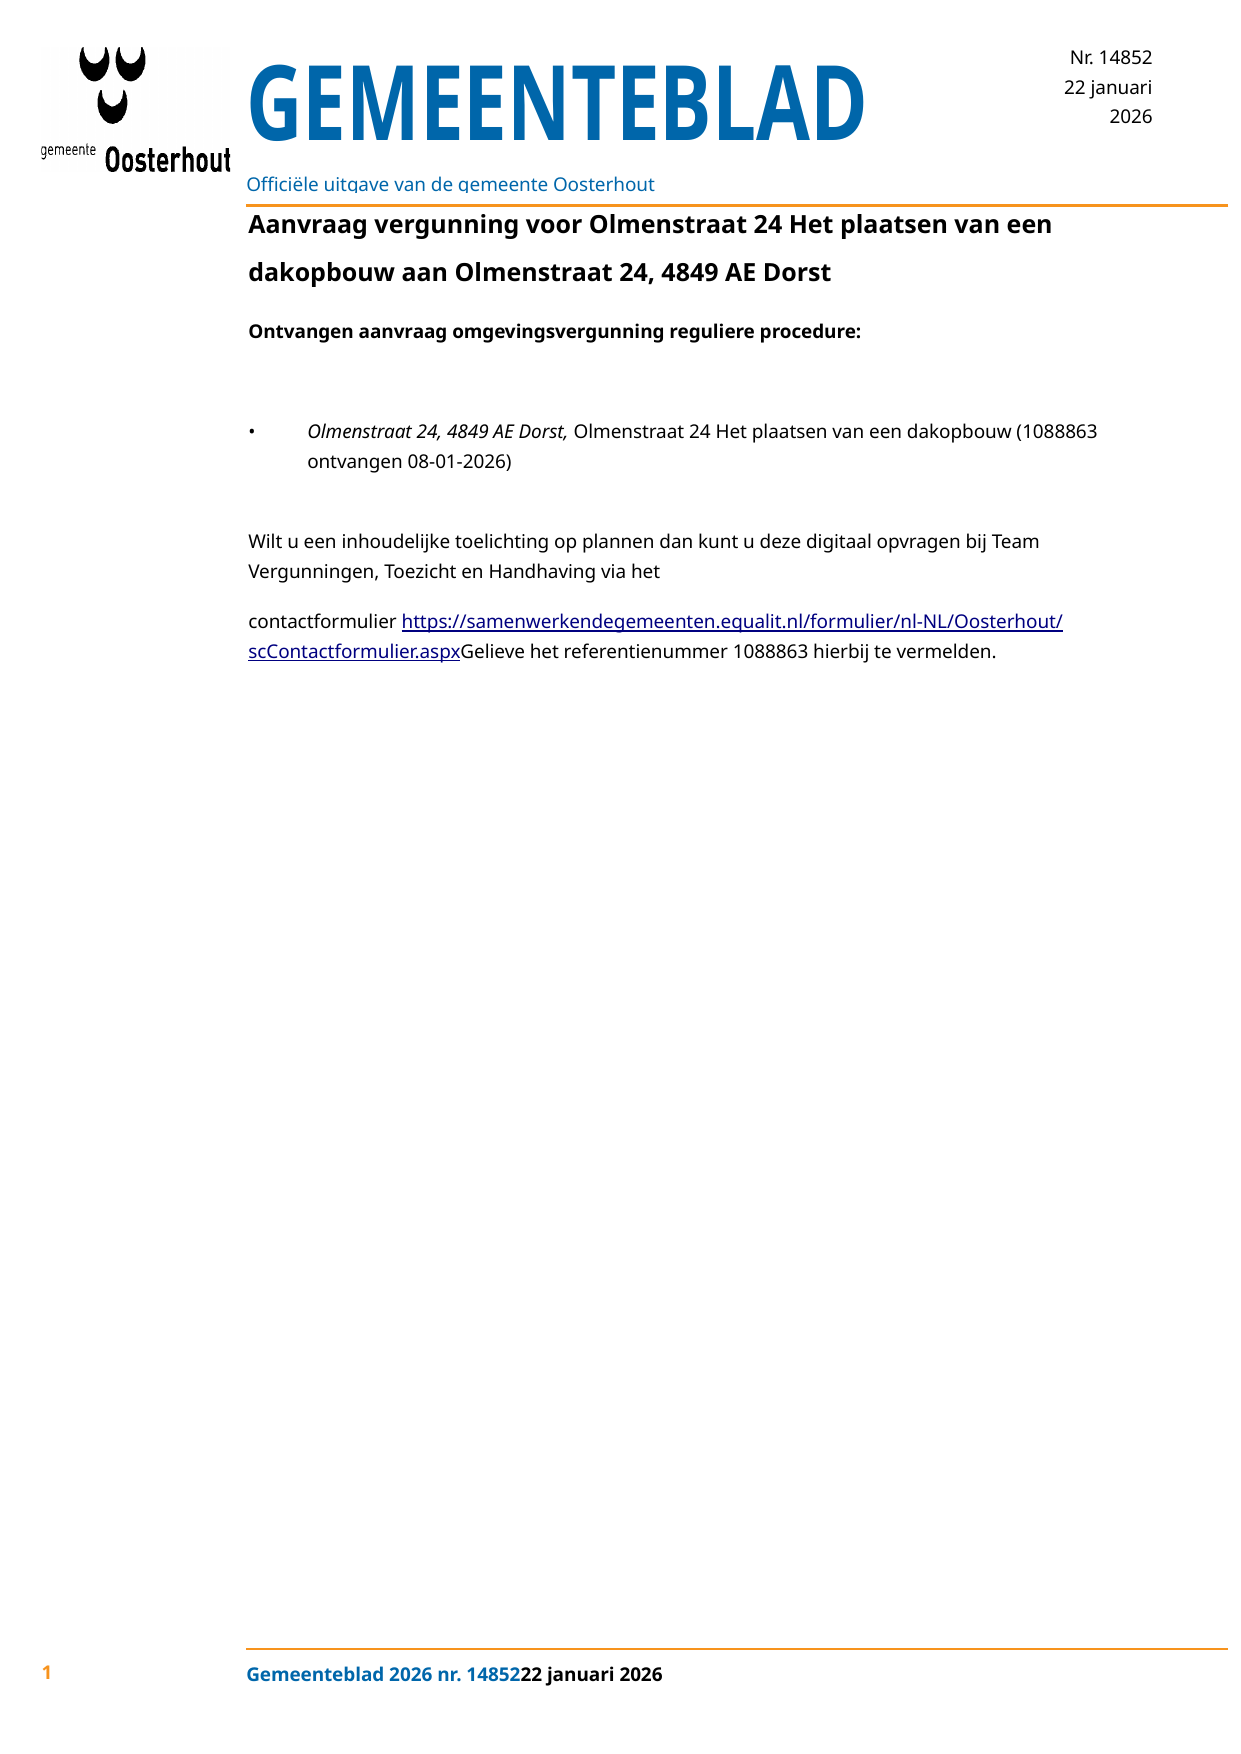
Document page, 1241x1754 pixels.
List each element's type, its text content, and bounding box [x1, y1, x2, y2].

text Ontvangen aanvraag omgevingsvergunning reguliere procedure: [248, 318, 1152, 344]
text contactformulier https://samenwerkendegemeenten.equalit.nl/formulier/nl-NL/Oosterhout/scContactformulier.aspxGelieve het referentienummer 1088863 hierbij te vermelden. [248, 608, 1152, 664]
text Wilt u een inhoudelijke toelichting op plannen dan kunt u deze digitaal opvragen bij Team Vergunningen, Toezicht en Handhaving via het [248, 528, 1152, 584]
text Aanvraag vergunning voor Olmenstraat 24 Het plaatsen van een dakopbouw aan Olmenstraat 24, 4849 AE Dorst [248, 207, 1152, 288]
picture [41, 47, 231, 172]
list Olmenstraat 24, 4849 AE Dorst, Olmenstraat 24 Het plaatsen van een dakopbouw (1088863 ontvangen 08-01-2026) [248, 419, 1152, 474]
